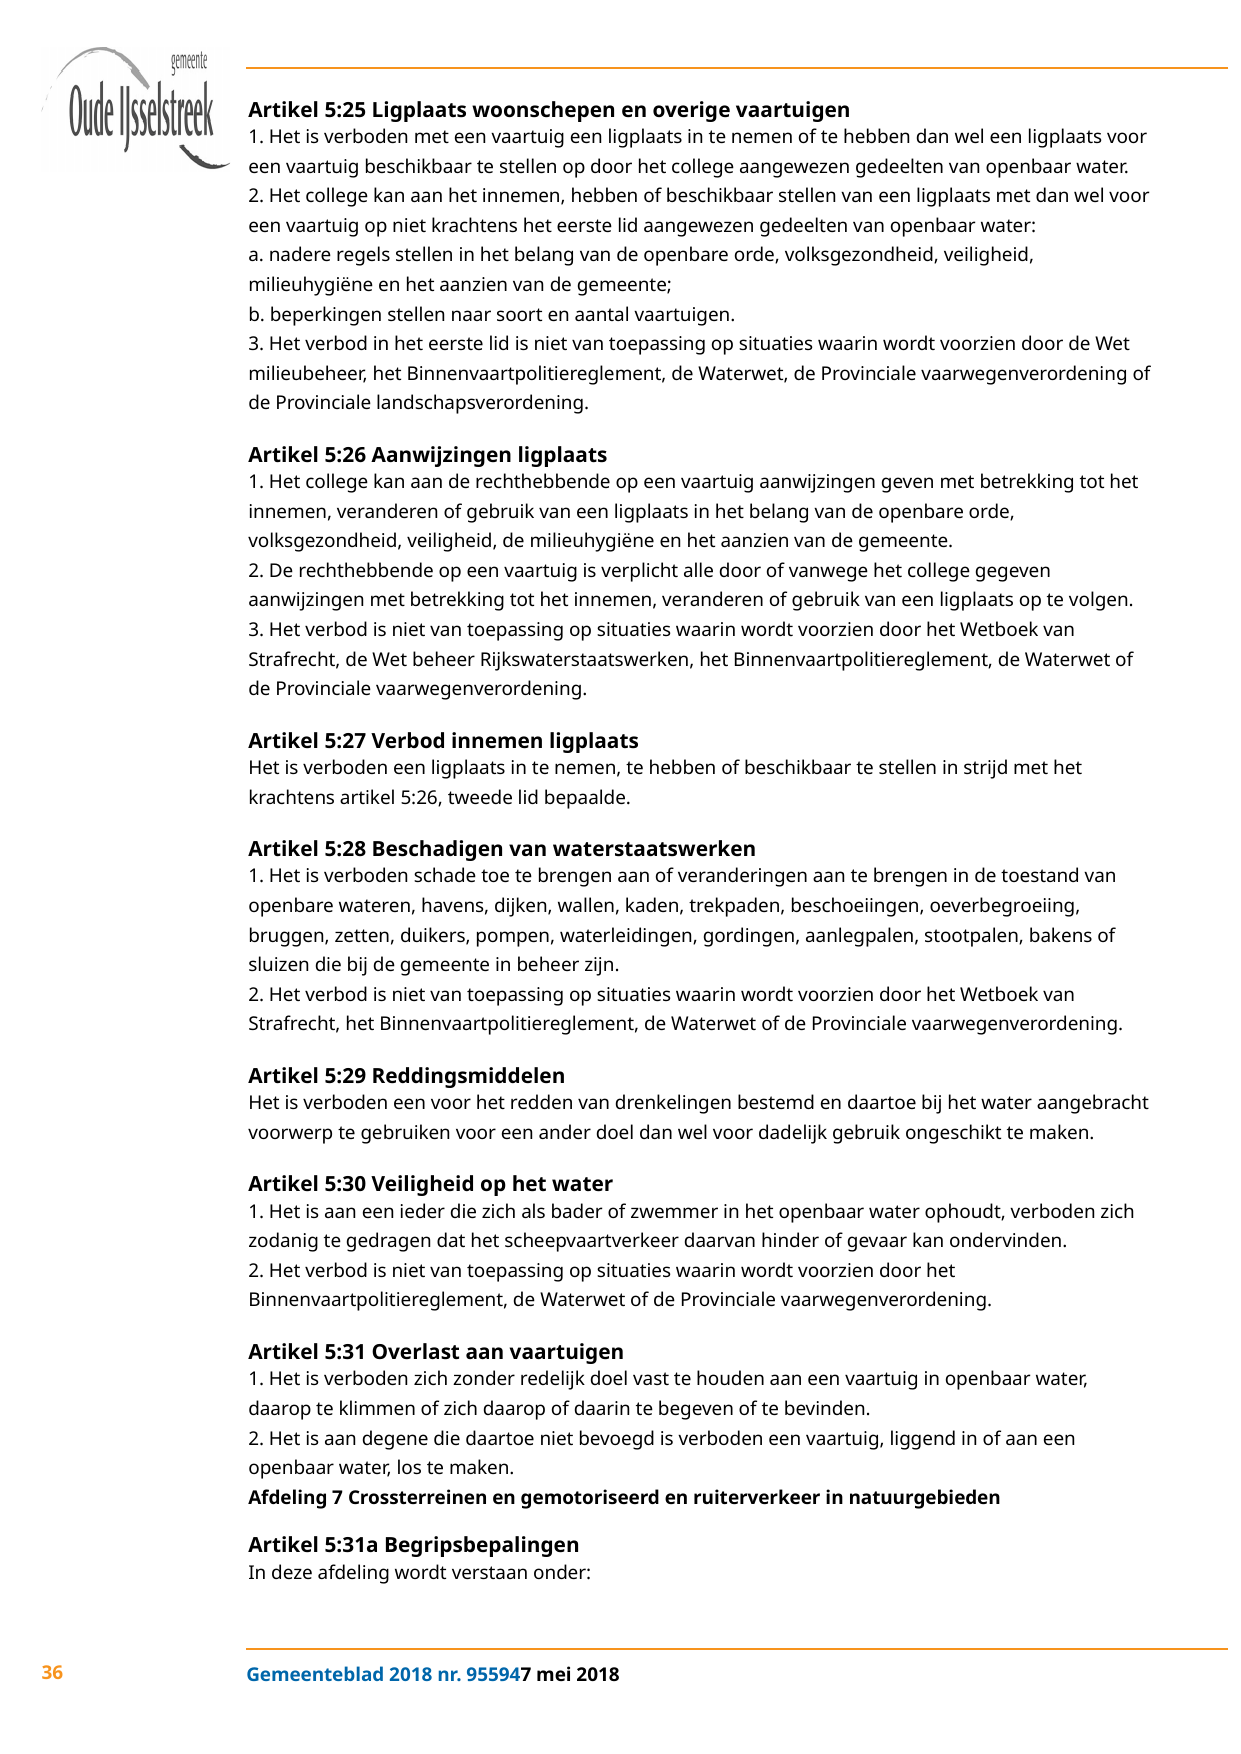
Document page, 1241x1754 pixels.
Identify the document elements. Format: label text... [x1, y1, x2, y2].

text 2. De rechthebbende op een vaartuig is verplicht alle door of vanwege het college gegeven aanwijzingen met betrekking tot het innemen, veranderen of gebruik van een ligplaats op te volgen. [248, 557, 1152, 612]
text 1. Het is verboden met een vaartuig een ligplaats in te nemen of te hebben dan wel een ligplaats voor een vaartuig beschikbaar te stellen op door het college aangewezen gedeelten van openbaar water. [248, 123, 1152, 178]
text 2. Het is aan degene die daartoe niet bevoegd is verboden een vaartuig, liggend in of aan een openbaar water, los te maken. [248, 1425, 1152, 1480]
text 2. Het verbod is niet van toepassing op situaties waarin wordt voorzien door het Binnenvaartpolitiereglement, de Waterwet of de Provinciale vaarwegenverordening. [248, 1257, 1152, 1312]
text Afdeling 7 Crossterreinen en gemotoriseerd en ruiterverkeer in natuurgebieden [248, 1484, 1152, 1509]
text Artikel 5:25 Ligplaats woonschepen en overige vaartuigen [248, 95, 1152, 123]
text 3. Het verbod is niet van toepassing op situaties waarin wordt voorzien door het Wetboek van Strafrecht, de Wet beheer Rijkswaterstaatswerken, het Binnenvaartpolitiereglement, de Waterwet of de Provinciale vaarwegenverordening. [248, 616, 1152, 701]
text Artikel 5:31a Begripsbepalingen [248, 1530, 1152, 1559]
text Artikel 5:28 Beschadigen van waterstaatswerken [248, 834, 1152, 863]
text Artikel 5:27 Verbod innemen ligplaats [248, 726, 1152, 754]
text 3. Het verbod in het eerste lid is niet van toepassing op situaties waarin wordt voorzien door de Wet milieubeheer, het Binnenvaartpolitiereglement, de Waterwet, de Provinciale vaarwegenverordening of de Provinciale landschapsverordening. [248, 330, 1152, 415]
text Artikel 5:29 Reddingsmiddelen [248, 1061, 1152, 1089]
text 1. Het is verboden zich zonder redelijk doel vast te houden aan een vaartuig in openbaar water, daarop te klimmen of zich daarop of daarin te begeven of te bevinden. [248, 1366, 1152, 1421]
picture [41, 47, 231, 172]
text 2. Het college kan aan het innemen, hebben of beschikbaar stellen van een ligplaats met dan wel voor een vaartuig op niet krachtens het eerste lid aangewezen gedeelten van openbaar water: [248, 182, 1152, 238]
text 1. Het is verboden schade toe te brengen aan of veranderingen aan te brengen in de toestand van openbare wateren, havens, dijken, wallen, kaden, trekpaden, beschoeiingen, oeverbegroeiing, bruggen, zetten, duikers, pompen, waterleidingen, gordingen, aanlegpalen, stootpalen, bakens of sluizen die bij de gemeente in beheer zijn. [248, 863, 1152, 977]
text Artikel 5:31 Overlast aan vaartuigen [248, 1337, 1152, 1366]
text 1. Het college kan aan de rechthebbende op een vaartuig aanwijzingen geven met betrekking tot het innemen, veranderen of gebruik van een ligplaats in het belang van de openbare orde, volksgezondheid, veiligheid, de milieuhygiëne en het aanzien van de gemeente. [248, 468, 1152, 553]
text 2. Het verbod is niet van toepassing op situaties waarin wordt voorzien door het Wetboek van Strafrecht, het Binnenvaartpolitiereglement, de Waterwet of de Provinciale vaarwegenverordening. [248, 981, 1152, 1036]
text b. beperkingen stellen naar soort en aantal vaartuigen. [248, 301, 1152, 326]
text In deze afdeling wordt verstaan onder: [248, 1559, 1152, 1584]
text a. nadere regels stellen in het belang van de openbare orde, volksgezondheid, veiligheid, milieuhygiëne en het aanzien van de gemeente; [248, 242, 1152, 297]
text Artikel 5:30 Veiligheid op het water [248, 1169, 1152, 1198]
text Het is verboden een voor het redden van drenkelingen bestemd en daartoe bij het water aangebracht voorwerp te gebruiken voor een ander doel dan wel voor dadelijk gebruik ongeschikt te maken. [248, 1089, 1152, 1145]
text Artikel 5:26 Aanwijzingen ligplaats [248, 440, 1152, 468]
text 1. Het is aan een ieder die zich als bader of zwemmer in het openbaar water ophoudt, verboden zich zodanig te gedragen dat het scheepvaartverkeer daarvan hinder of gevaar kan ondervinden. [248, 1198, 1152, 1253]
text Het is verboden een ligplaats in te nemen, te hebben of beschikbaar te stellen in strijd met het krachtens artikel 5:26, tweede lid bepaalde. [248, 754, 1152, 809]
